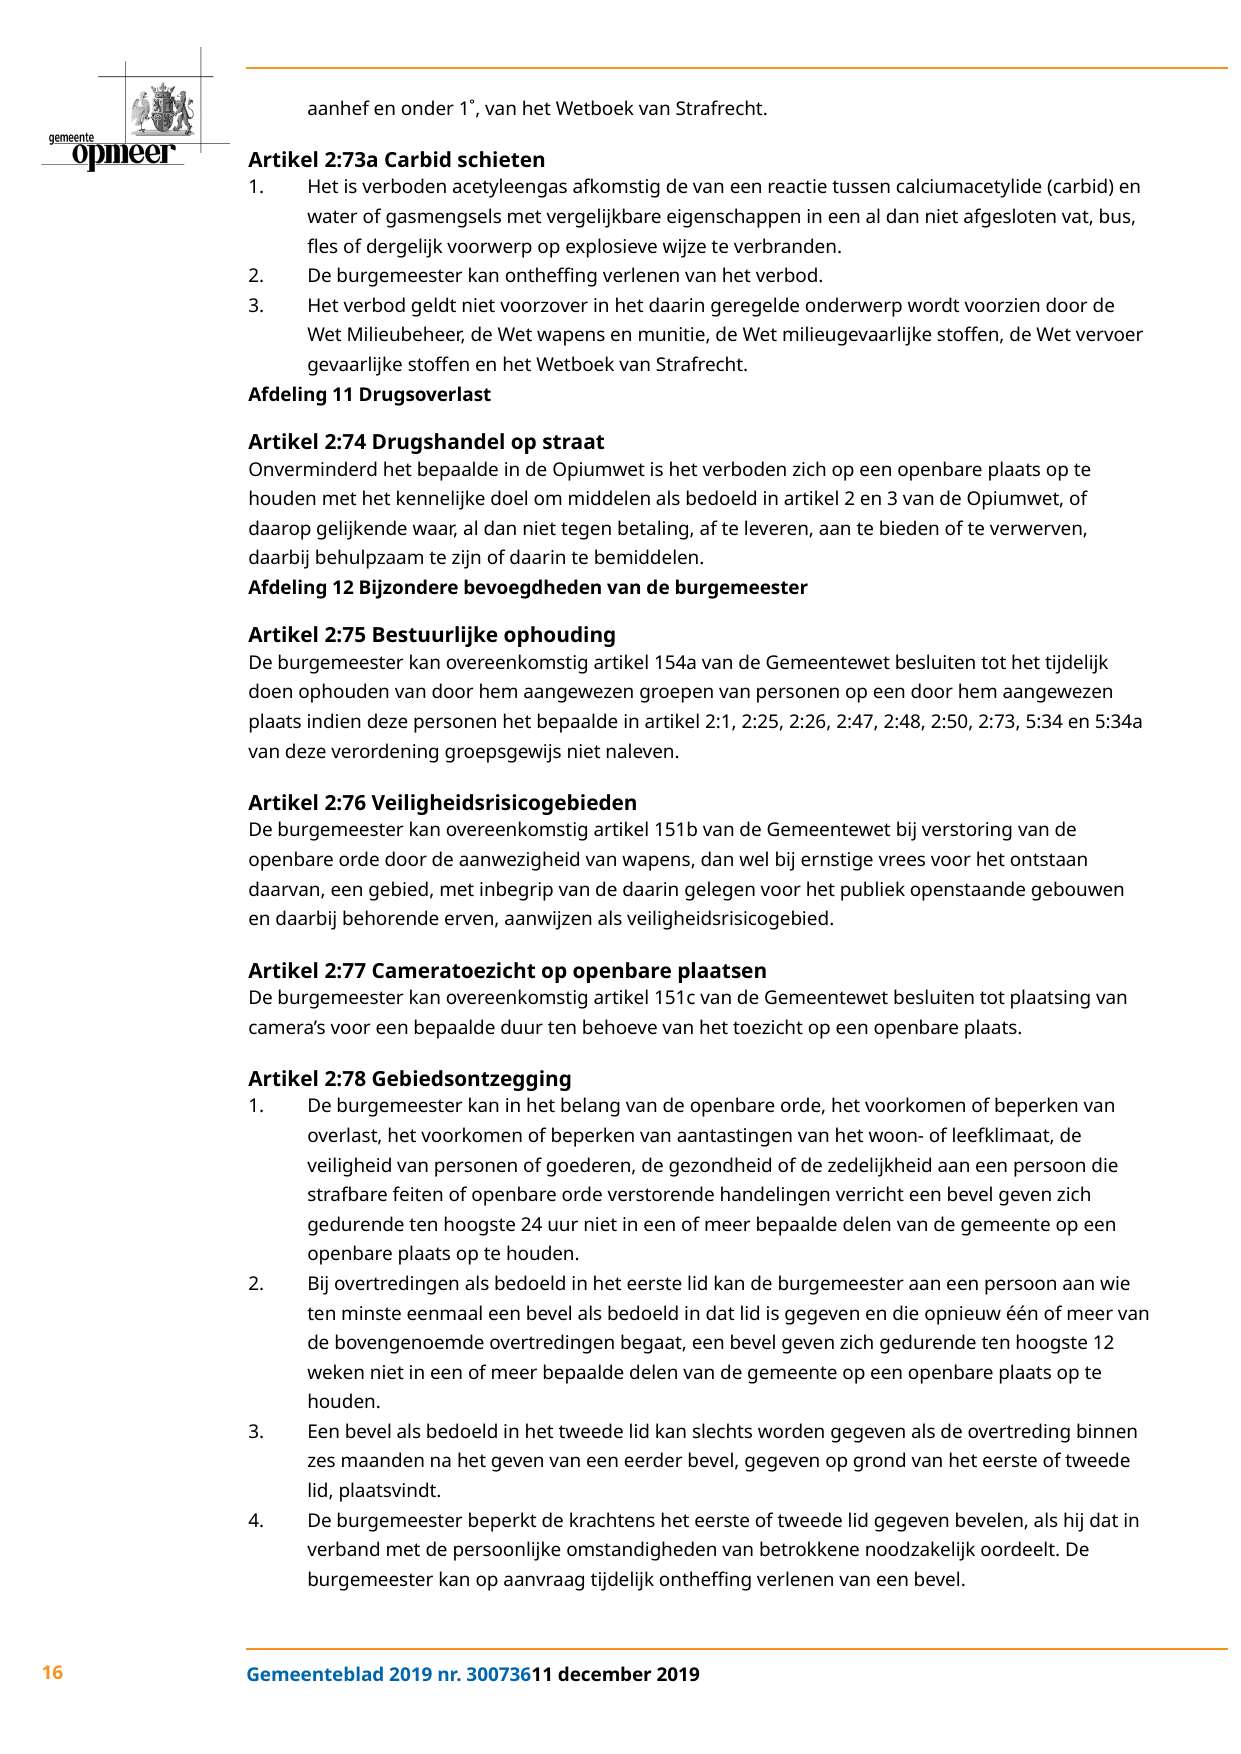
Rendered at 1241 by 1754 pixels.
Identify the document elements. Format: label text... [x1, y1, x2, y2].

text Artikel 2:74 Drugshandel op straat [248, 427, 1152, 456]
picture [41, 47, 231, 172]
text Artikel 2:73a Carbid schieten [248, 145, 1152, 174]
text De burgemeester kan overeenkomstig artikel 151c van de Gemeentewet besluiten tot plaatsing van camera’s voor een bepaalde duur ten behoeve van het toezicht op een openbare plaats. [248, 984, 1152, 1039]
list De burgemeester kan ontheffing verlenen van het verbod. [248, 262, 1152, 288]
list Een bevel als bedoeld in het tweede lid kan slechts worden gegeven als de overtreding binnen zes maanden na het geven van een eerder bevel, gegeven op grond van het eerste of tweede lid, plaatsvindt. [248, 1418, 1152, 1503]
text Onverminderd het bepaalde in de Opiumwet is het verboden zich op een openbare plaats op te houden met het kennelijke doel om middelen als bedoeld in artikel 2 en 3 van de Opiumwet, of daarop gelijkende waar, al dan niet tegen betaling, af te leveren, aan te bieden of te verwerven, daarbij behulpzaam te zijn of daarin te bemiddelen. [248, 456, 1152, 570]
text Artikel 2:75 Bestuurlijke ophouding [248, 621, 1152, 649]
list De burgemeester beperkt de krachtens het eerste of tweede lid gegeven bevelen, als hij dat in verband met de persoonlijke omstandigheden van betrokkene noodzakelijk oordeelt. De burgemeester kan op aanvraag tijdelijk ontheffing verlenen van een bevel. [248, 1507, 1152, 1592]
list Bij overtredingen als bedoeld in het eerste lid kan de burgemeester aan een persoon aan wie ten minste eenmaal een bevel als bedoeld in dat lid is gegeven en die opnieuw één of meer van de bovengenoemde overtredingen begaat, een bevel geven zich gedurende ten hoogste 12 weken niet in een of meer bepaalde delen van de gemeente op een openbare plaats op te houden. [248, 1270, 1152, 1414]
list aanhef en onder 1˚, van het Wetboek van Strafrecht. [248, 95, 1152, 121]
text De burgemeester kan overeenkomstig artikel 151b van de Gemeentewet bij verstoring van de openbare orde door de aanwezigheid van wapens, dan wel bij ernstige vrees voor het ontstaan daarvan, een gebied, met inbegrip van de daarin gelegen voor het publiek openstaande gebouwen en daarbij behorende erven, aanwijzen als veiligheidsrisicogebied. [248, 817, 1152, 931]
list Het verbod geldt niet voorzover in het daarin geregelde onderwerp wordt voorzien door de Wet Milieubeheer, de Wet wapens en munitie, de Wet milieugevaarlijke stoffen, de Wet vervoer gevaarlijke stoffen en het Wetboek van Strafrecht. [248, 292, 1152, 377]
text Artikel 2:76 Veiligheidsrisicogebieden [248, 788, 1152, 817]
text Afdeling 11 Drugsoverlast [248, 381, 1152, 406]
text Artikel 2:77 Cameratoezicht op openbare plaatsen [248, 956, 1152, 984]
text De burgemeester kan overeenkomstig artikel 154a van de Gemeentewet besluiten tot het tijdelijk doen ophouden van door hem aangewezen groepen van personen op een door hem aangewezen plaats indien deze personen het bepaalde in artikel 2:1, 2:25, 2:26, 2:47, 2:48, 2:50, 2:73, 5:34 en 5:34a van deze verordening groepsgewijs niet naleven. [248, 649, 1152, 763]
text Artikel 2:78 Gebiedsontzegging [248, 1064, 1152, 1093]
list De burgemeester kan in het belang van de openbare orde, het voorkomen of beperken van overlast, het voorkomen of beperken van aantastingen van het woon- of leefklimaat, de veiligheid van personen of goederen, de gezondheid of de zedelijkheid aan een persoon die strafbare feiten of openbare orde verstorende handelingen verricht een bevel geven zich gedurende ten hoogste 24 uur niet in een of meer bepaalde delen van de gemeente op een openbare plaats op te houden. [248, 1093, 1152, 1266]
list Het is verboden acetyleengas afkomstig de van een reactie tussen calciumacetylide (carbid) en water of gasmengsels met vergelijkbare eigenschappen in een al dan niet afgesloten vat, bus, fles of dergelijk voorwerp op explosieve wijze te verbranden. [248, 174, 1152, 258]
text Afdeling 12 Bijzondere bevoegdheden van de burgemeester [248, 574, 1152, 600]
